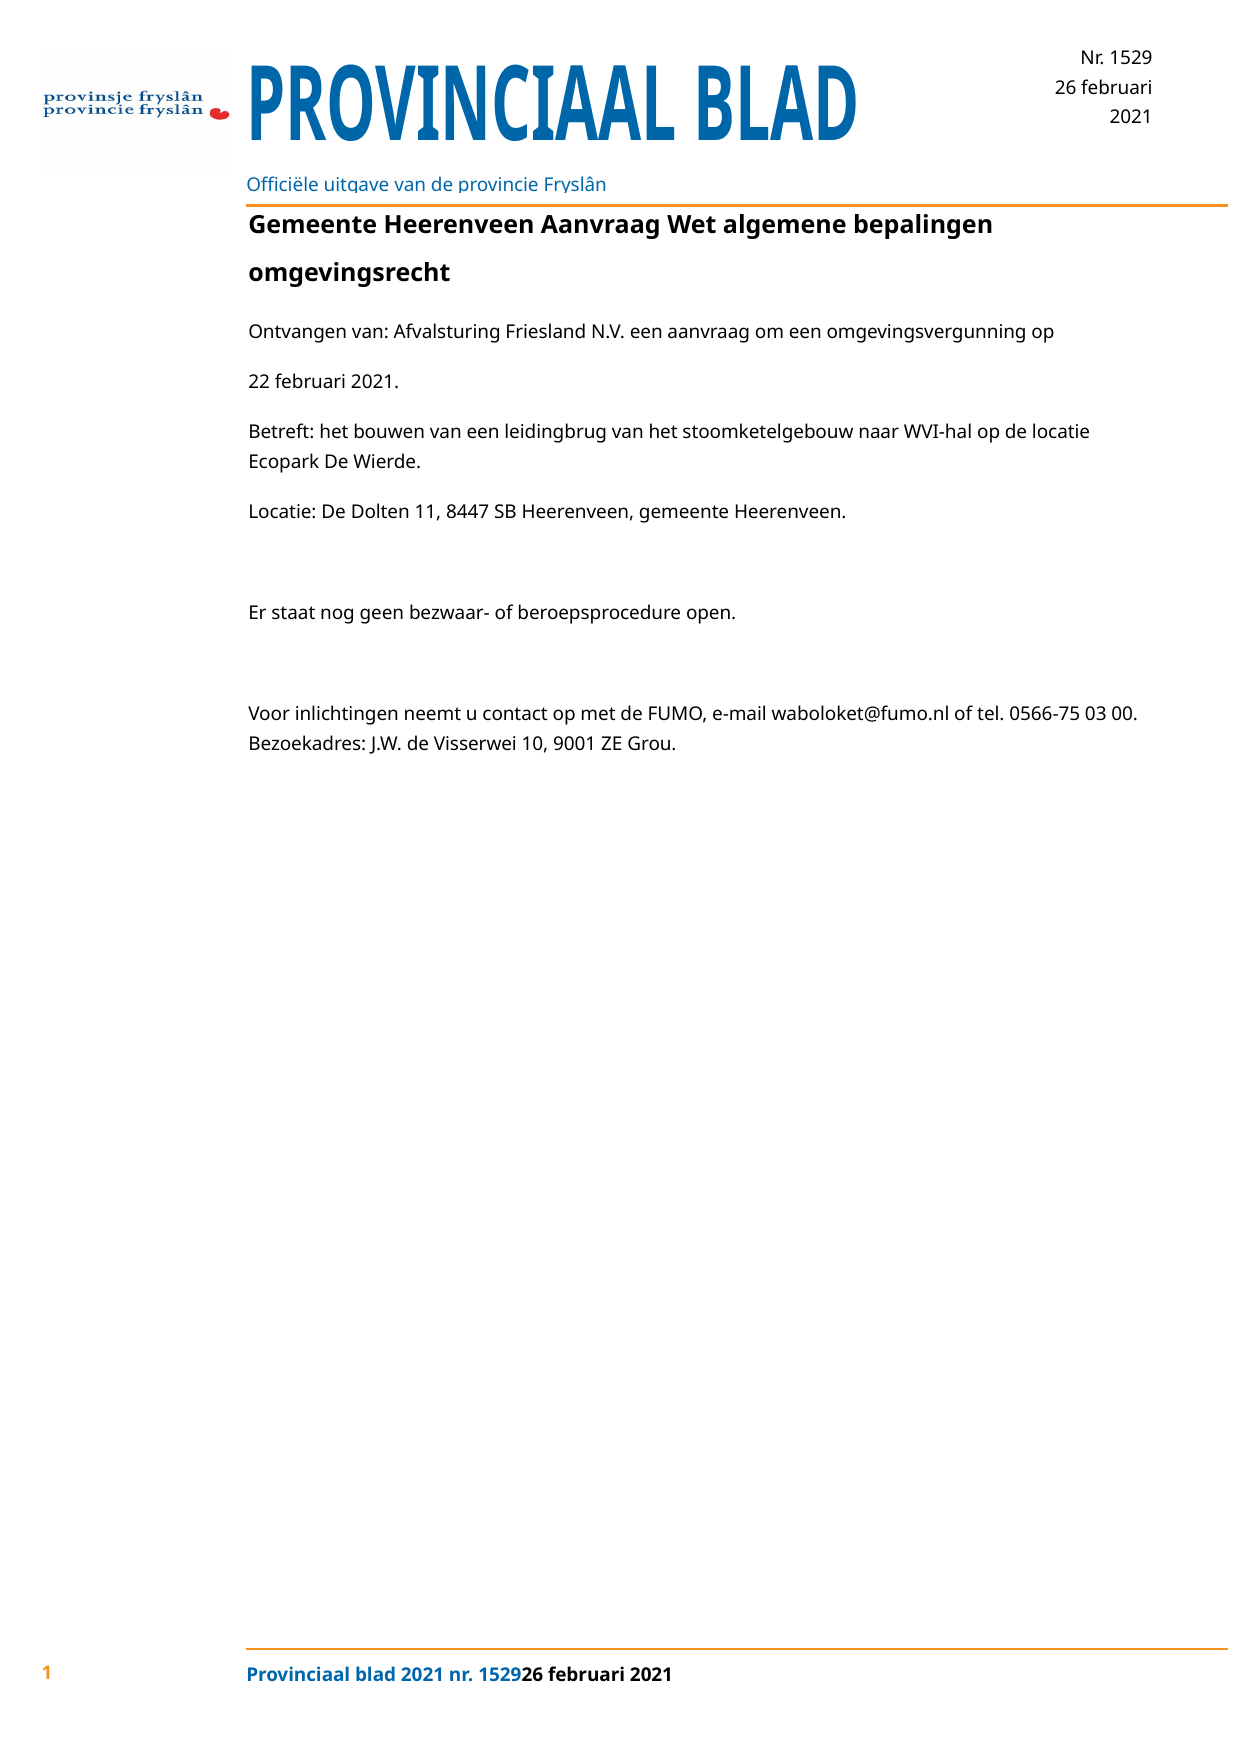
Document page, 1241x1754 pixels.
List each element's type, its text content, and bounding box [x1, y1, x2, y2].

text Ontvangen van: Afvalsturing Friesland N.V. een aanvraag om een omgevingsvergunning op [248, 318, 1152, 344]
text Voor inlichtingen neemt u contact op met de FUMO, e-mail waboloket@fumo.nl of tel. 0566-75 03 00. Bezoekadres: J.W. de Visserwei 10, 9001 ZE Grou. [248, 700, 1152, 756]
text 22 februari 2021. [248, 368, 1152, 394]
text Gemeente Heerenveen Aanvraag Wet algemene bepalingen omgevingsrecht [248, 207, 1152, 288]
text Betreft: het bouwen van een leidingbrug van het stoomketelgebouw naar WVI-hal op de locatie Ecopark De Wierde. [248, 419, 1152, 474]
text Er staat nog geen bezwaar- of beroepsprocedure open. [248, 599, 1152, 625]
text Locatie: De Dolten 11, 8447 SB Heerenveen, gemeente Heerenveen. [248, 499, 1152, 524]
picture [41, 47, 231, 172]
